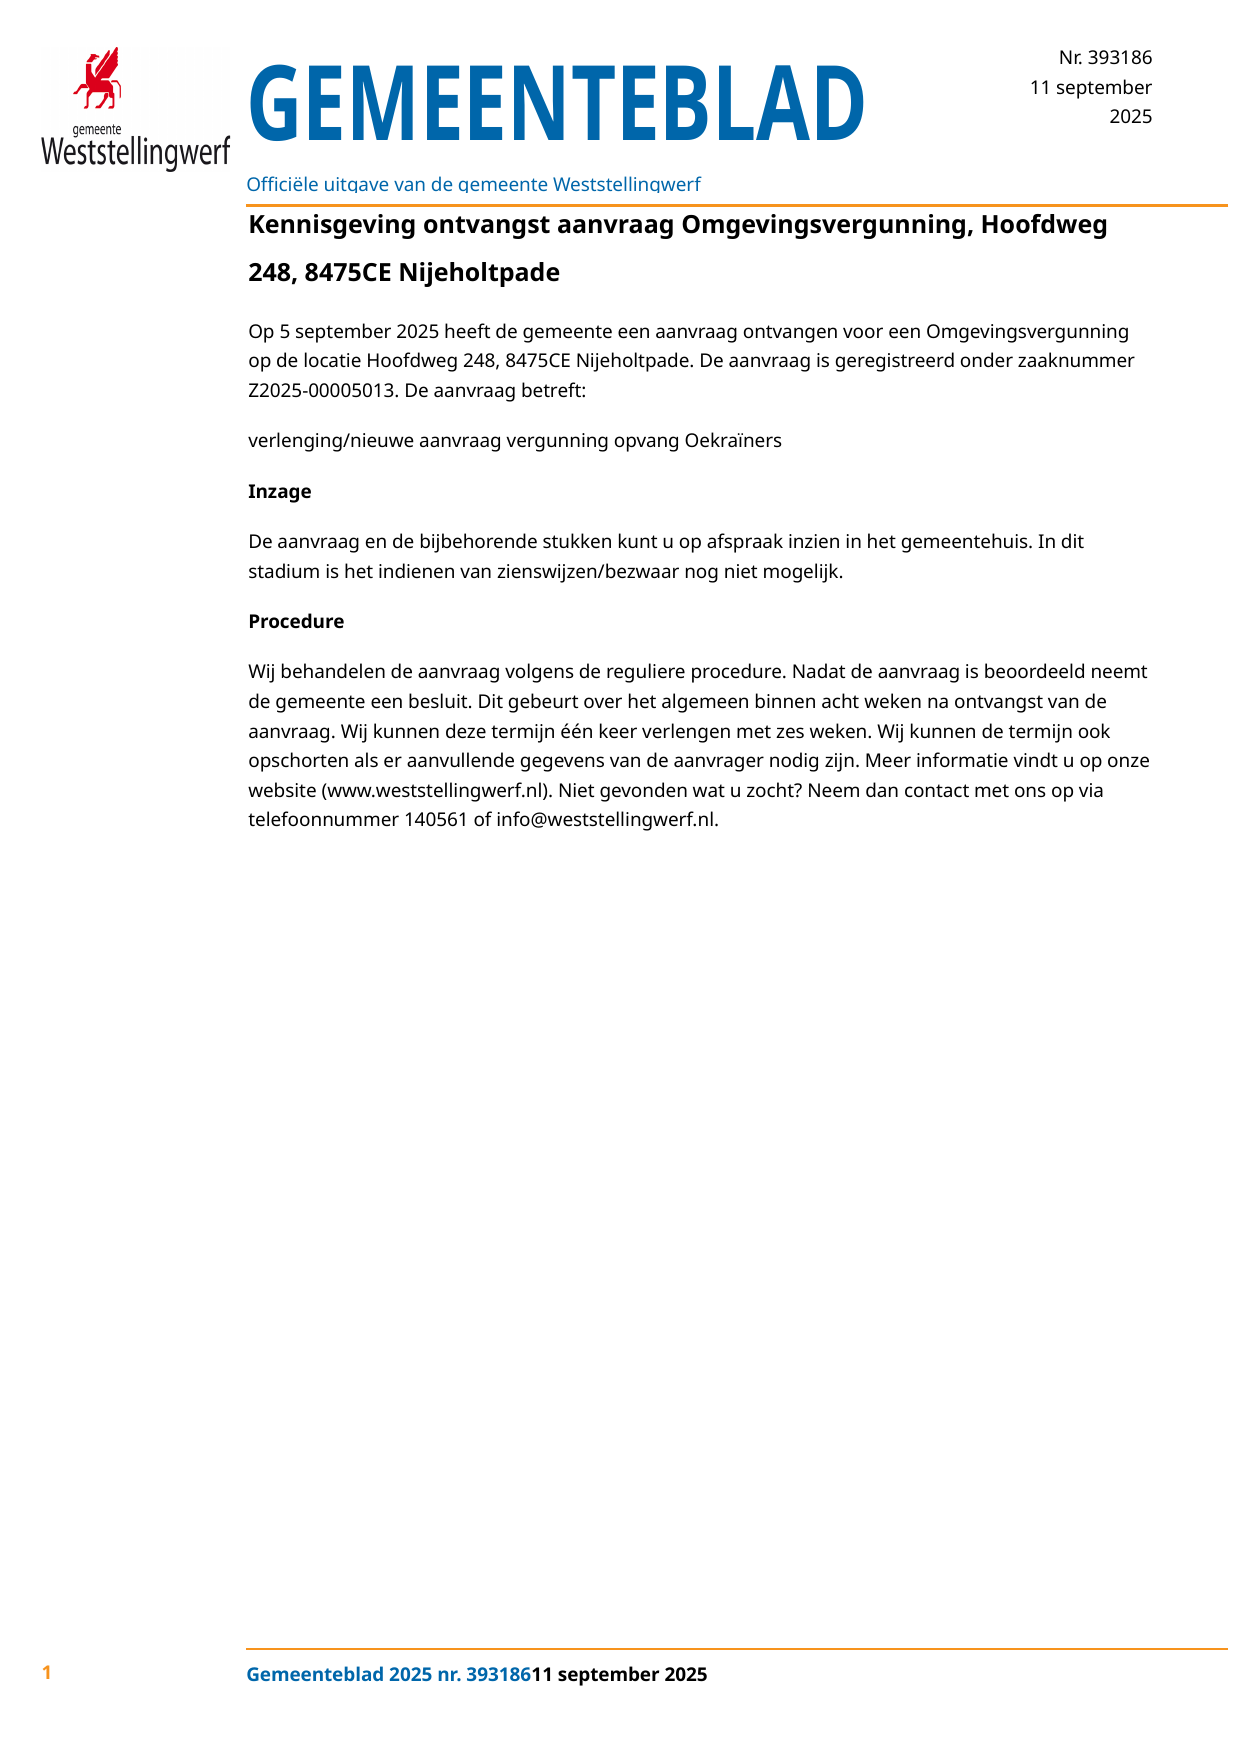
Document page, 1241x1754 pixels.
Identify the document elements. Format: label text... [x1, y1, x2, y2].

text Procedure [248, 608, 1152, 634]
text Inzage [248, 478, 1152, 504]
text Wij behandelen de aanvraag volgens de reguliere procedure. Nadat de aanvraag is beoordeeld neemt de gemeente een besluit. Dit gebeurt over het algemeen binnen acht weken na ontvangst van de aanvraag. Wij kunnen deze termijn één keer verlengen met zes weken. Wij kunnen de termijn ook opschorten als er aanvullende gegevens van de aanvrager nodig zijn. Meer informatie vindt u op onze website (www.weststellingwerf.nl). Niet gevonden wat u zocht? Neem dan contact met ons op via telefoonnummer 140561 of info@weststellingwerf.nl. [248, 659, 1152, 832]
text Op 5 september 2025 heeft de gemeente een aanvraag ontvangen voor een Omgevingsvergunning op de locatie Hoofdweg 248, 8475CE Nijeholtpade. De aanvraag is geregistreerd onder zaaknummer Z2025-00005013. De aanvraag betreft: [248, 318, 1152, 403]
picture [41, 47, 231, 172]
text verlenging/nieuwe aanvraag vergunning opvang Oekraïners [248, 427, 1152, 453]
text Kennisgeving ontvangst aanvraag Omgevingsvergunning, Hoofdweg 248, 8475CE Nijeholtpade [248, 207, 1152, 288]
text De aanvraag en de bijbehorende stukken kunt u op afspraak inzien in het gemeentehuis. In dit stadium is het indienen van zienswijzen/bezwaar nog niet mogelijk. [248, 528, 1152, 584]
